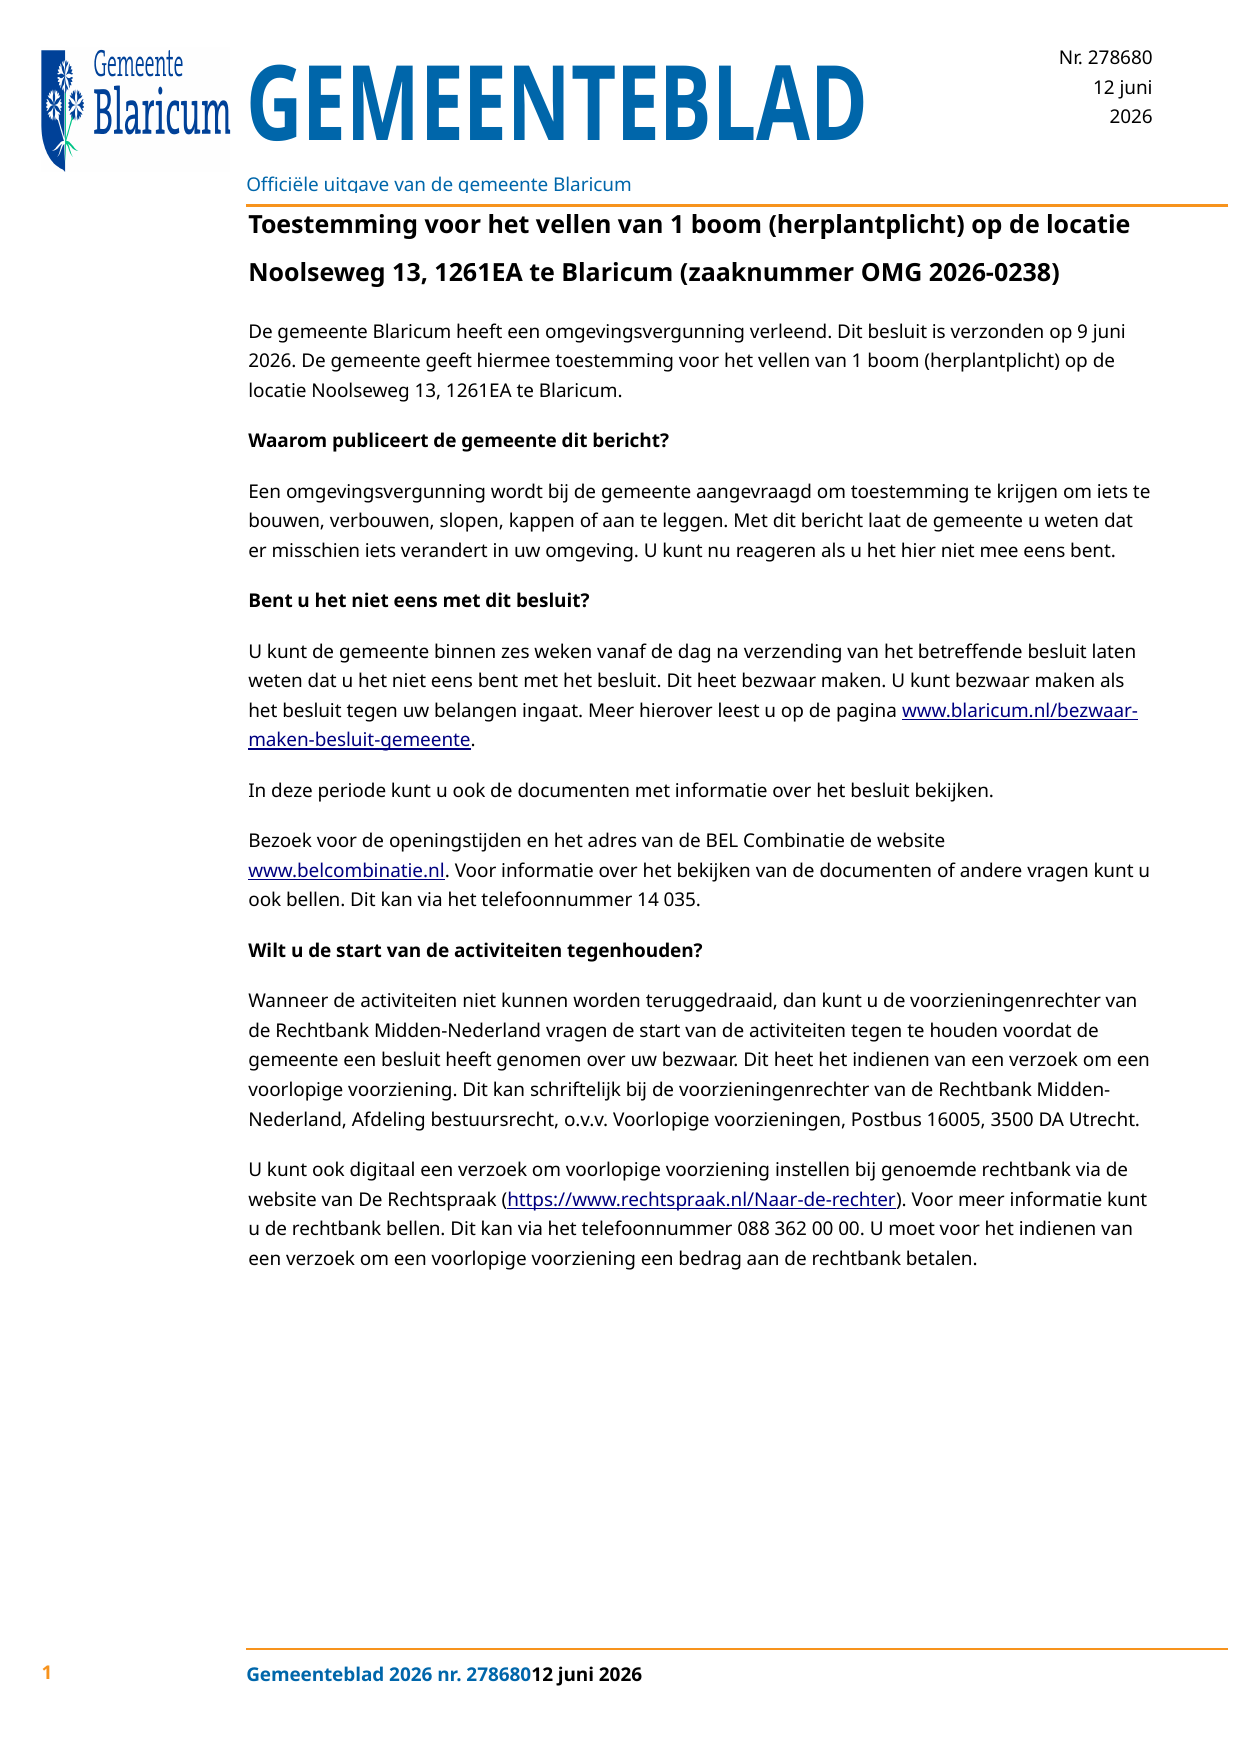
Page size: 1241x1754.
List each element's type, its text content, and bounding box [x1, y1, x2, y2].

text Bezoek voor de openingstijden en het adres van de BEL Combinatie de website www.belcombinatie.nl. Voor informatie over het bekijken van de documenten of andere vragen kunt u ook bellen. Dit kan via het telefoonnummer 14 035. [248, 827, 1152, 912]
text Wilt u de start van de activiteiten tegenhouden? [248, 937, 1152, 963]
text De gemeente Blaricum heeft een omgevingsvergunning verleend. Dit besluit is verzonden op 9 juni 2026. De gemeente geeft hiermee toestemming voor het vellen van 1 boom (herplantplicht) op de locatie Noolseweg 13, 1261EA te Blaricum. [248, 318, 1152, 403]
text Wanneer de activiteiten niet kunnen worden teruggedraaid, dan kunt u de voorzieningenrechter van de Rechtbank Midden-Nederland vragen de start van de activiteiten tegen te houden voordat de gemeente een besluit heeft genomen over uw bezwaar. Dit heet het indienen van een verzoek om een voorlopige voorziening. Dit kan schriftelijk bij de voorzieningenrechter van de Rechtbank Midden-Nederland, Afdeling bestuursrecht, o.v.v. Voorlopige voorzieningen, Postbus 16005, 3500 DA Utrecht. [248, 987, 1152, 1132]
picture [41, 47, 231, 172]
text Bent u het niet eens met dit besluit? [248, 587, 1152, 613]
text U kunt ook digitaal een verzoek om voorlopige voorziening instellen bij genoemde rechtbank via de website van De Rechtspraak (https://www.rechtspraak.nl/Naar-de-rechter). Voor meer informatie kunt u de rechtbank bellen. Dit kan via het telefoonnummer 088 362 00 00. U moet voor het indienen van een verzoek om een voorlopige voorziening een bedrag aan de rechtbank betalen. [248, 1156, 1152, 1271]
text U kunt de gemeente binnen zes weken vanaf de dag na verzending van het betreffende besluit laten weten dat u het niet eens bent met het besluit. Dit heet bezwaar maken. U kunt bezwaar maken als het besluit tegen uw belangen ingaat. Meer hierover leest u op de pagina www.blaricum.nl/bezwaar-maken-besluit-gemeente. [248, 638, 1152, 752]
text Waarom publiceert de gemeente dit bericht? [248, 427, 1152, 453]
text In deze periode kunt u ook de documenten met informatie over het besluit bekijken. [248, 777, 1152, 803]
text Toestemming voor het vellen van 1 boom (herplantplicht) op de locatie Noolseweg 13, 1261EA te Blaricum (zaaknummer OMG 2026-0238) [248, 207, 1152, 288]
text Een omgevingsvergunning wordt bij de gemeente aangevraagd om toestemming te krijgen om iets te bouwen, verbouwen, slopen, kappen of aan te leggen. Met dit bericht laat de gemeente u weten dat er misschien iets verandert in uw omgeving. U kunt nu reageren als u het hier niet mee eens bent. [248, 478, 1152, 563]
